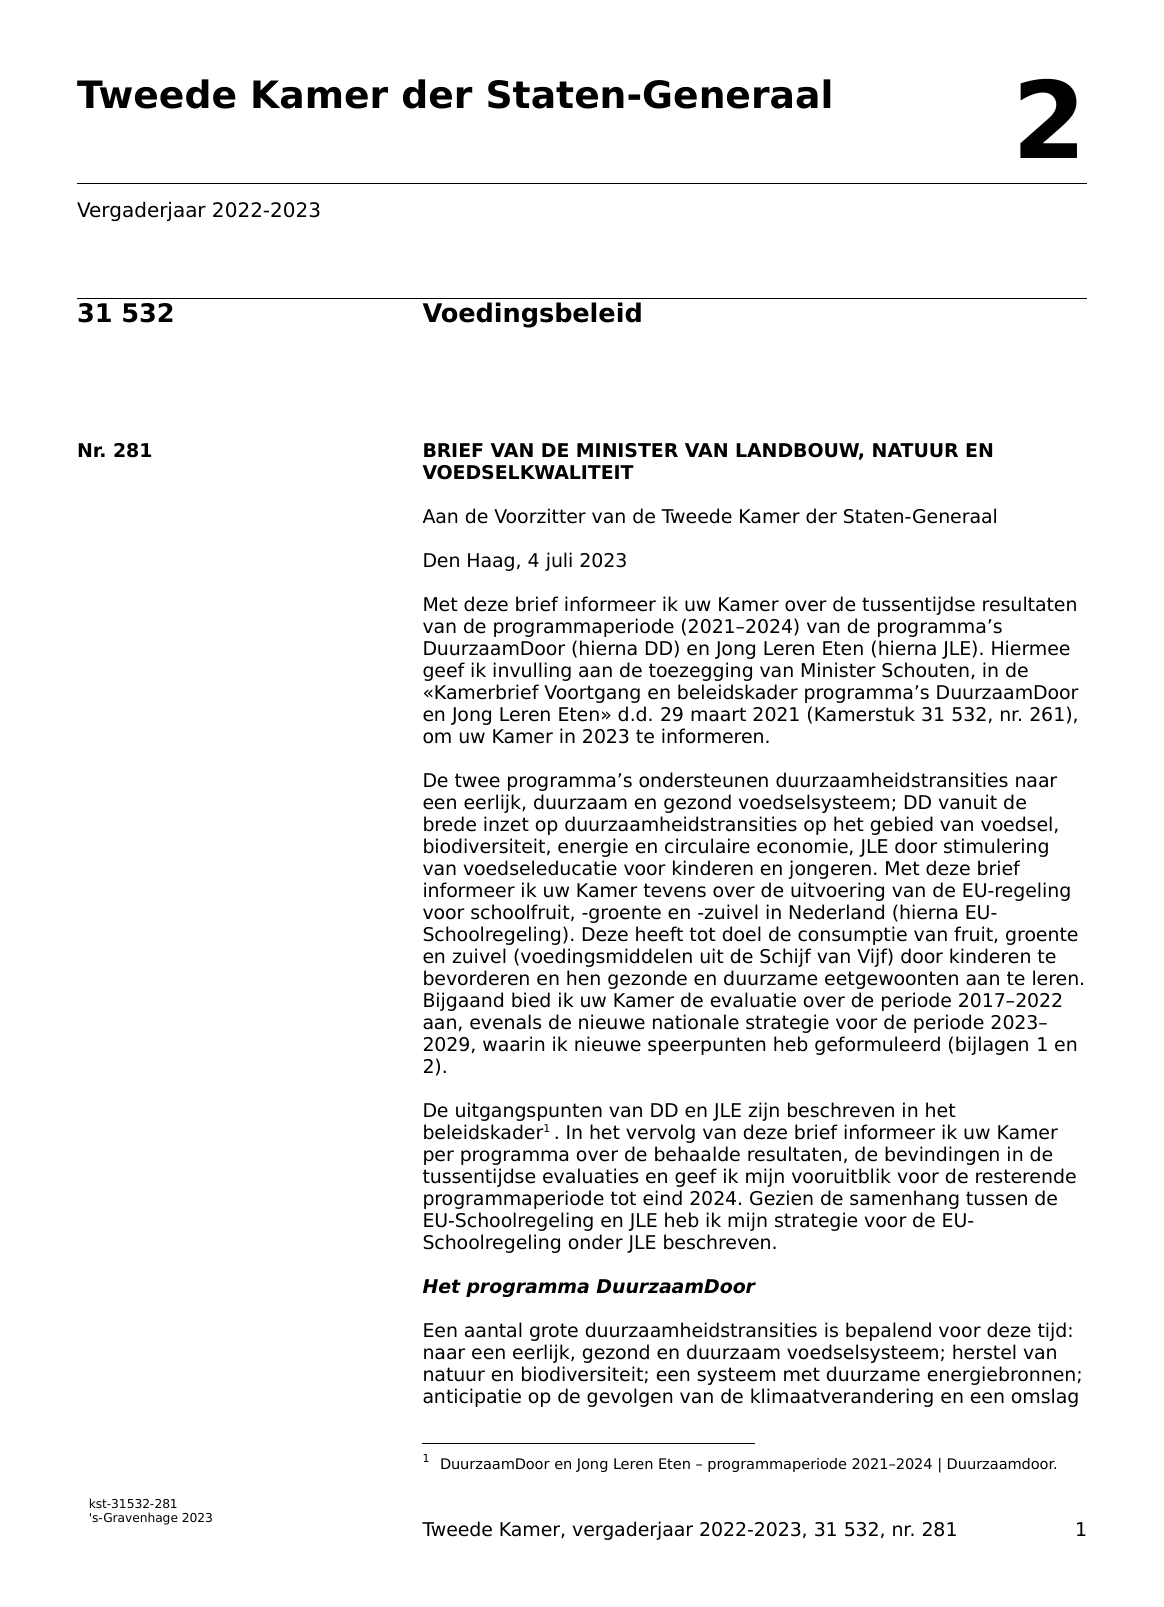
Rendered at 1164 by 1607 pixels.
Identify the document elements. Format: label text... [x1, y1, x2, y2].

text DuurzaamDoor en Jong Leren Eten – programmaperiode 2021–2024 | Duurzaamdoor. [422, 1452, 1087, 1474]
text De uitgangspunten van DD en JLE zijn beschreven in het beleidskader. In het vervolg van deze brief informeer ik uw Kamer per programma over de behaalde resultaten, de bevindingen in de tussentijdse evaluaties en geef ik mijn vooruitblik voor de resterende programmaperiode tot eind 2024. Gezien de samenhang tussen de EU-Schoolregeling en JLE heb ik mijn strategie voor de EU-Schoolregeling onder JLE beschreven. [422, 1100, 1087, 1254]
text Den Haag, 4 juli 2023 [422, 550, 1087, 572]
text kst-31532-281 [88, 1497, 323, 1511]
table_header 2 [886, 59, 1087, 183]
table_header Tweede Kamer der Staten-Generaal [77, 59, 886, 183]
text Een aantal grote duurzaamheidstransities is bepalend voor deze tijd: naar een eerlijk, gezond en duurzaam voedselsysteem; herstel van natuur en biodiversiteit; een systeem met duurzame energiebronnen; anticipatie op de gevolgen van de klimaatverandering en een omslag [422, 1320, 1087, 1408]
subtitle Het programma DuurzaamDoor [422, 1276, 1087, 1298]
subtitle 31 532 Voedingsbeleid [77, 299, 1087, 329]
text De twee programma’s ondersteunen duurzaamheidstransities naar een eerlijk, duurzaam en gezond voedselsysteem; DD vanuit de brede inzet op duurzaamheidstransities op het gebied van voedsel, biodiversiteit, energie en circulaire economie, JLE door stimulering van voedseleducatie voor kinderen en jongeren. Met deze brief informeer ik uw Kamer tevens over de uitvoering van de EU-regeling voor schoolfruit, -groente en -zuivel in Nederland (hierna EU-Schoolregeling). Deze heeft tot doel de consumptie van fruit, groente en zuivel (voedingsmiddelen uit de Schijf van Vijf) door kinderen te bevorderen en hen gezonde en duurzame eetgewoonten aan te leren. Bijgaand bied ik uw Kamer de evaluatie over de periode 2017–2022 aan, evenals de nieuwe nationale strategie voor de periode 2023–2029, waarin ik nieuwe speerpunten heb geformuleerd (bijlagen 1 en 2). [422, 770, 1087, 1078]
table_cell Vergaderjaar 2022-2023 [77, 184, 1087, 298]
text Met deze brief informeer ik uw Kamer over de tussentijdse resultaten van de programmaperiode (2021–2024) van de programma’s DuurzaamDoor (hierna DD) en Jong Leren Eten (hierna JLE). Hiermee geef ik invulling aan de toezegging van Minister Schouten, in de «Kamerbrief Voortgang en beleidskader programma’s DuurzaamDoor en Jong Leren Eten» d.d. 29 maart 2021 (Kamerstuk 31 532, nr. 261), om uw Kamer in 2023 te informeren. [422, 594, 1087, 748]
subtitle Nr. 281 BRIEF VAN DE MINISTER VAN LANDBOUW, NATUUR EN VOEDSELKWALITEIT [77, 440, 1087, 484]
text Aan de Voorzitter van de Tweede Kamer der Staten-Generaal [422, 506, 1087, 528]
text 's-Gravenhage 2023 [88, 1511, 323, 1525]
